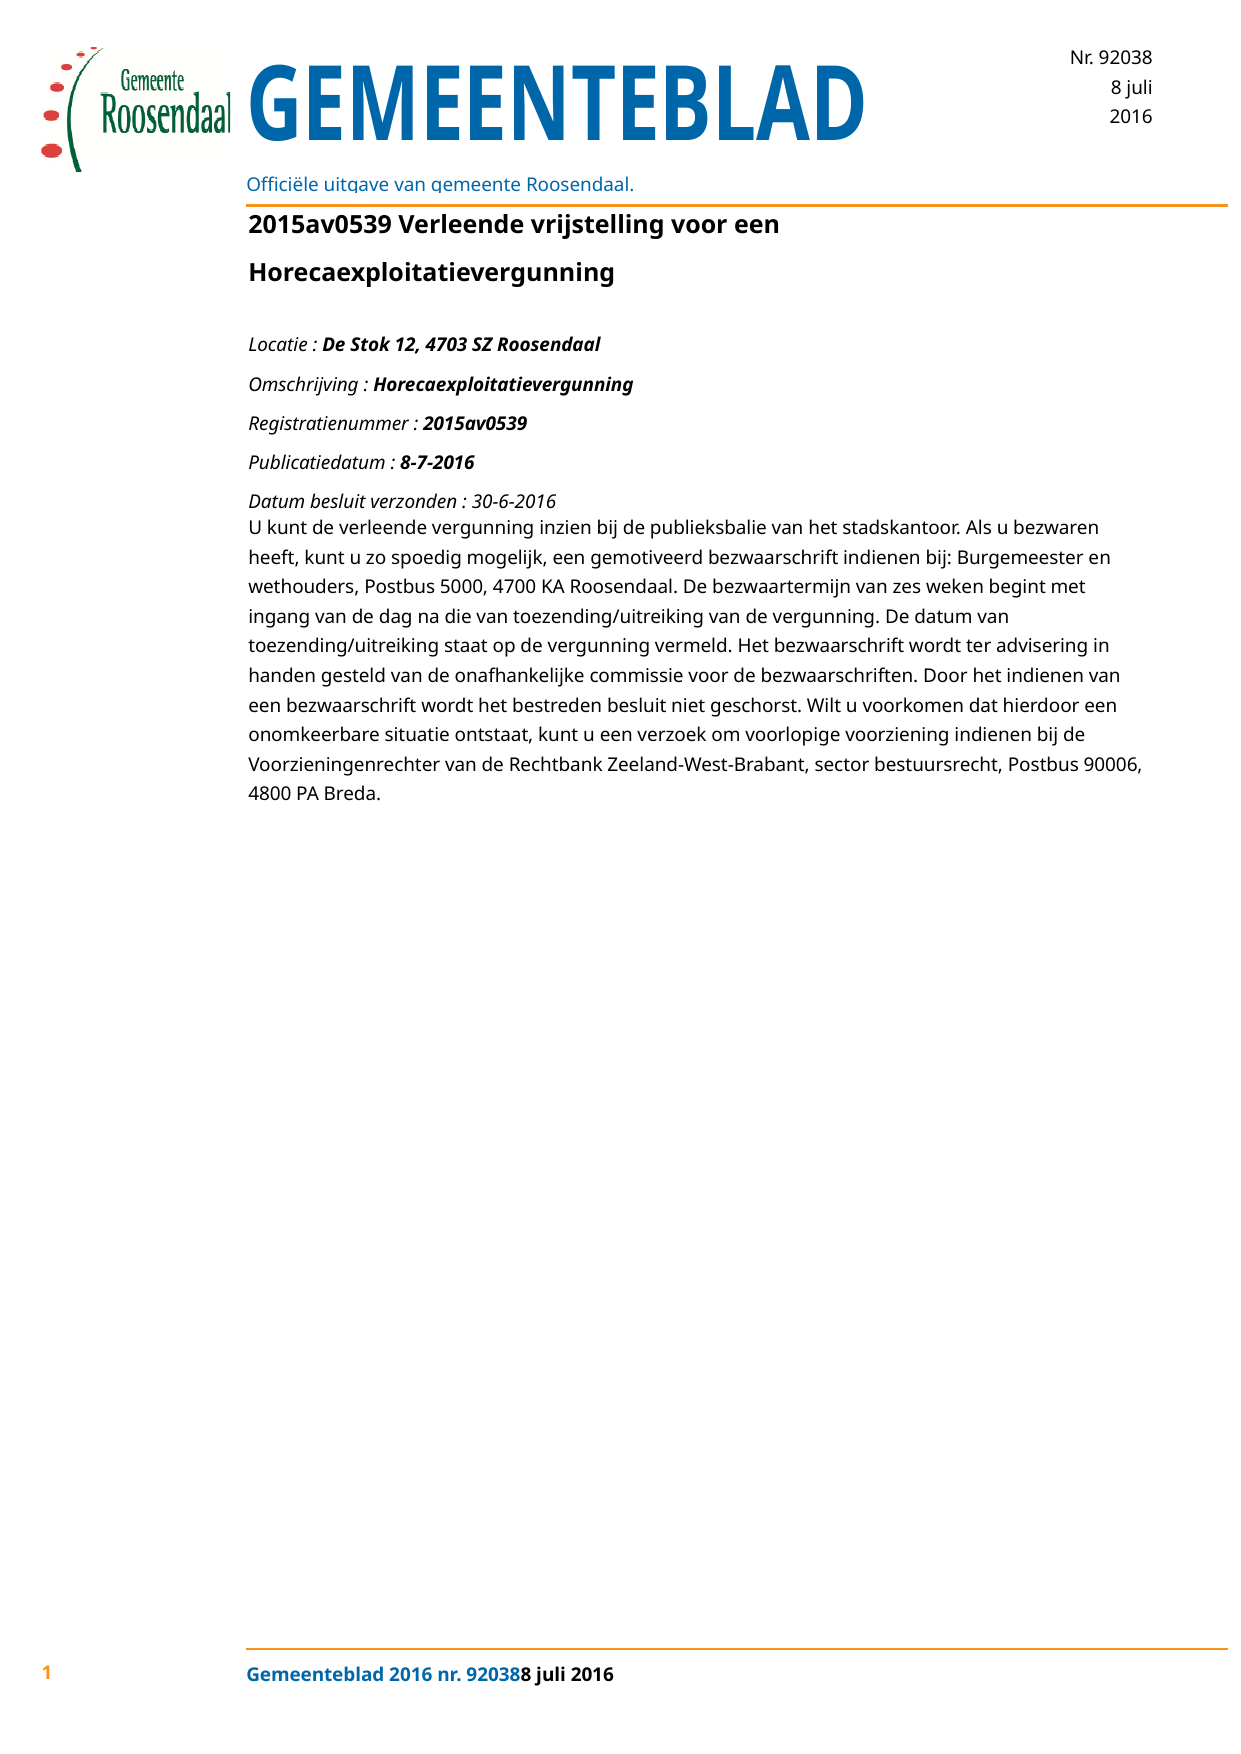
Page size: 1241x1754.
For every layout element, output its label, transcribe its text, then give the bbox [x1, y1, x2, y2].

picture [41, 47, 231, 172]
text Datum besluit verzonden : 30-6-2016 [248, 488, 1152, 514]
text Registratienummer : 2015av0539 [248, 410, 1152, 436]
text Omschrijving : Horecaexploitatievergunning [248, 371, 1152, 396]
text Publicatiedatum : 8-7-2016 [248, 449, 1152, 475]
text Locatie : De Stok 12, 4703 SZ Roosendaal [248, 331, 1152, 357]
text U kunt de verleende vergunning inzien bij de publieksbalie van het stadskantoor. Als u bezwaren heeft, kunt u zo spoedig mogelijk, een gemotiveerd bezwaarschrift indienen bij: Burgemeester en wethouders, Postbus 5000, 4700 KA Roosendaal. De bezwaartermijn van zes weken begint met ingang van de dag na die van toezending/uitreiking van de vergunning. De datum van toezending/uitreiking staat op de vergunning vermeld. Het bezwaarschrift wordt ter advisering in handen gesteld van de onafhankelijke commissie voor de bezwaarschriften. Door het indienen van een bezwaarschrift wordt het bestreden besluit niet geschorst. Wilt u voorkomen dat hierdoor een onomkeerbare situatie ontstaat, kunt u een verzoek om voorlopige voorziening indienen bij de Voorzieningenrechter van de Rechtbank Zeeland-West-Brabant, sector bestuursrecht, Postbus 90006, 4800 PA Breda. [248, 514, 1152, 806]
text 2015av0539 Verleende vrijstelling voor een Horecaexploitatievergunning [248, 207, 1152, 288]
